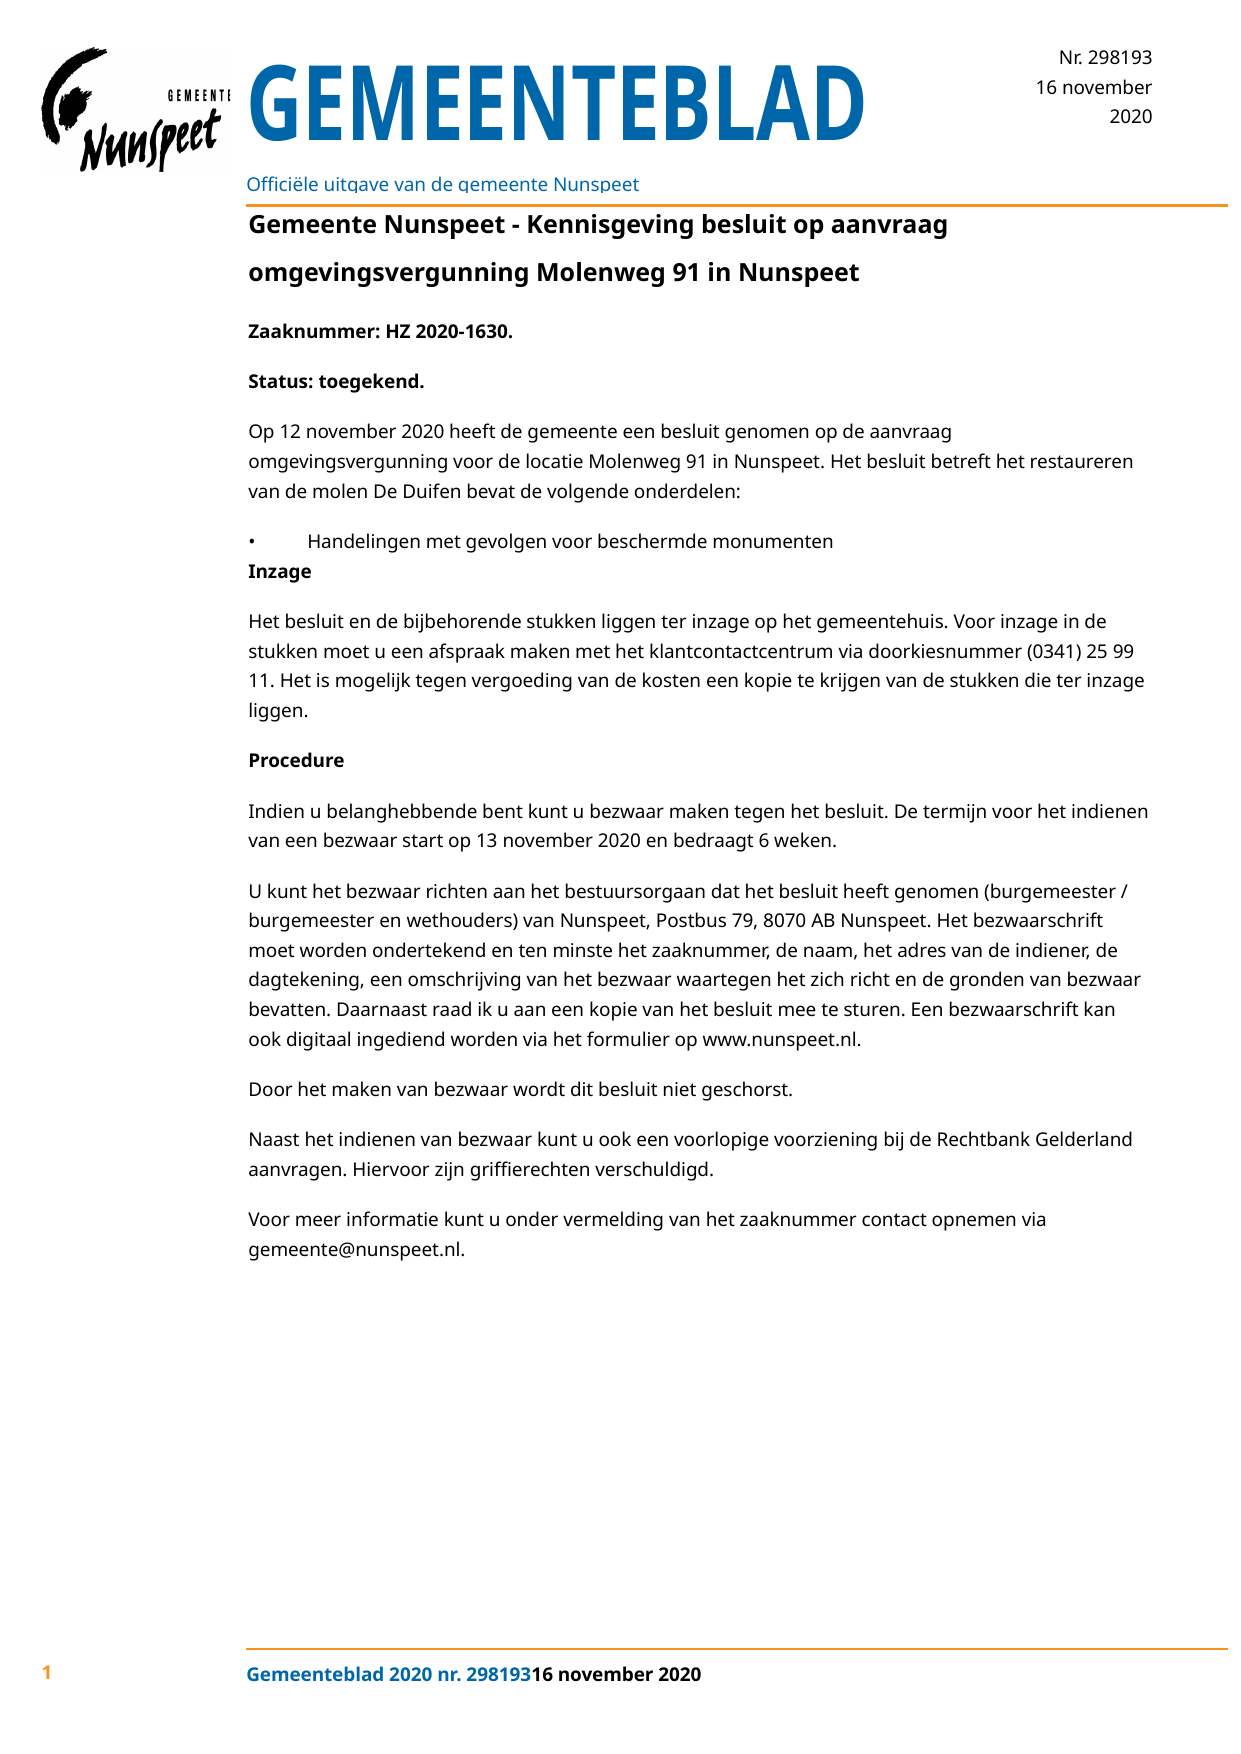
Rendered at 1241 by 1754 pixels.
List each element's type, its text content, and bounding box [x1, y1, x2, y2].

text Indien u belanghebbende bent kunt u bezwaar maken tegen het besluit. De termijn voor het indienen van een bezwaar start op 13 november 2020 en bedraagt 6 weken. [248, 798, 1152, 853]
text Inzage [248, 558, 1152, 584]
list Handelingen met gevolgen voor beschermde monumenten [248, 528, 1152, 554]
text Gemeente Nunspeet - Kennisgeving besluit op aanvraag omgevingsvergunning Molenweg 91 in Nunspeet [248, 207, 1152, 288]
text Voor meer informatie kunt u onder vermelding van het zaaknummer contact opnemen via gemeente@nunspeet.nl. [248, 1207, 1152, 1262]
text U kunt het bezwaar richten aan het bestuursorgaan dat het besluit heeft genomen (burgemeester / burgemeester en wethouders) van Nunspeet, Postbus 79, 8070 AB Nunspeet. Het bezwaarschrift moet worden ondertekend en ten minste het zaaknummer, de naam, het adres van de indiener, de dagtekening, een omschrijving van het bezwaar waartegen het zich richt en de gronden van bezwaar bevatten. Daarnaast raad ik u aan een kopie van het besluit mee te sturen. Een bezwaarschrift kan ook digitaal ingediend worden via het formulier op www.nunspeet.nl. [248, 878, 1152, 1052]
text Zaaknummer: HZ 2020-1630. [248, 318, 1152, 344]
text Naast het indienen van bezwaar kunt u ook een voorlopige voorziening bij de Rechtbank Gelderland aanvragen. Hiervoor zijn griffierechten verschuldigd. [248, 1127, 1152, 1182]
text Door het maken van bezwaar wordt dit besluit niet geschorst. [248, 1076, 1152, 1102]
text Status: toegekend. [248, 368, 1152, 394]
text Procedure [248, 747, 1152, 773]
text Op 12 november 2020 heeft de gemeente een besluit genomen op de aanvraag omgevingsvergunning voor de locatie Molenweg 91 in Nunspeet. Het besluit betreft het restaureren van de molen De Duifen bevat de volgende onderdelen: [248, 419, 1152, 504]
text Het besluit en de bijbehorende stukken liggen ter inzage op het gemeentehuis. Voor inzage in de stukken moet u een afspraak maken met het klantcontactcentrum via doorkiesnummer (0341) 25 99 11. Het is mogelijk tegen vergoeding van de kosten een kopie te krijgen van de stukken die ter inzage liggen. [248, 608, 1152, 723]
picture [41, 47, 231, 172]
